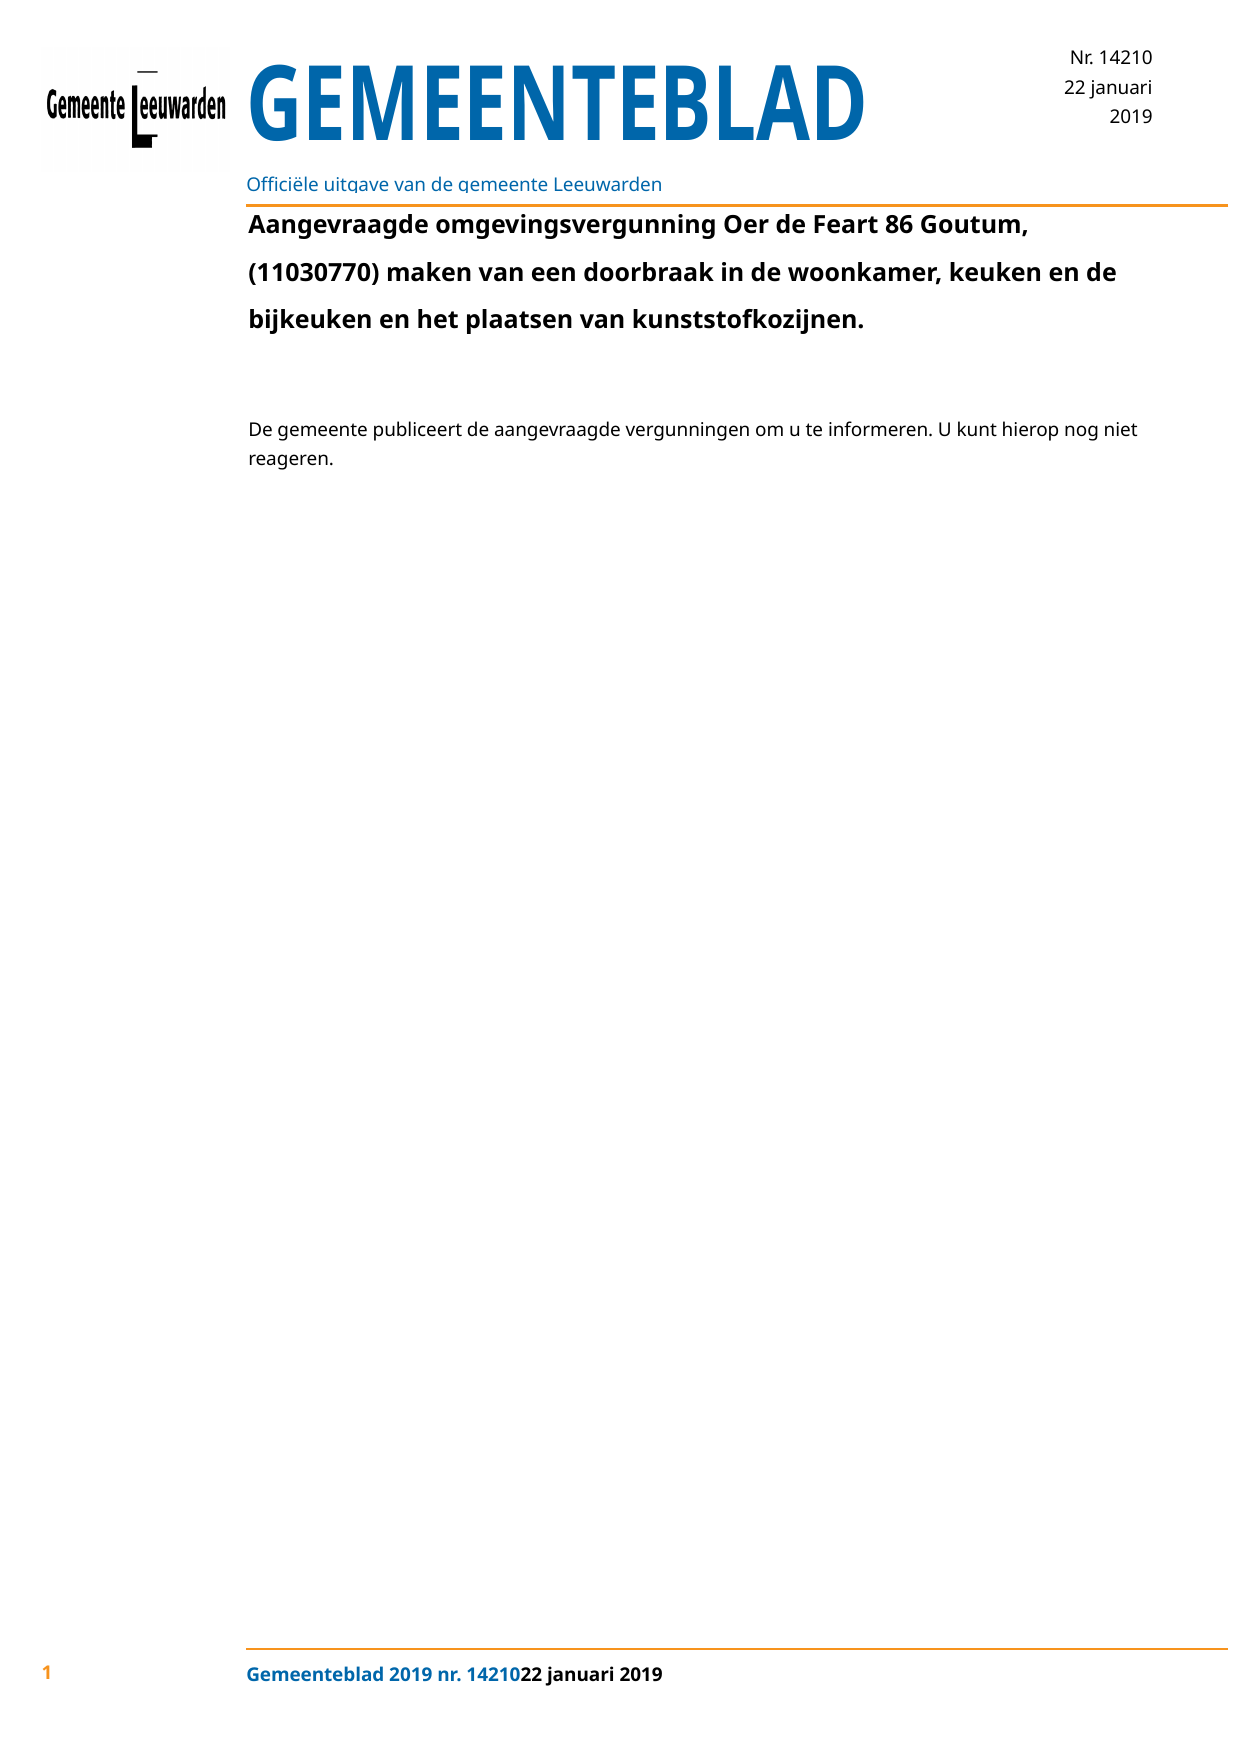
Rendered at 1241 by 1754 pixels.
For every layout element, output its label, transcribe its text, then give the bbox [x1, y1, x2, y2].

text Aangevraagde omgevingsvergunning Oer de Feart 86 Goutum, (11030770) maken van een doorbraak in de woonkamer, keuken en de bijkeuken en het plaatsen van kunststofkozijnen. [248, 207, 1152, 336]
picture [41, 47, 231, 172]
text De gemeente publiceert de aangevraagde vergunningen om u te informeren. U kunt hierop nog niet reageren. [248, 416, 1152, 471]
